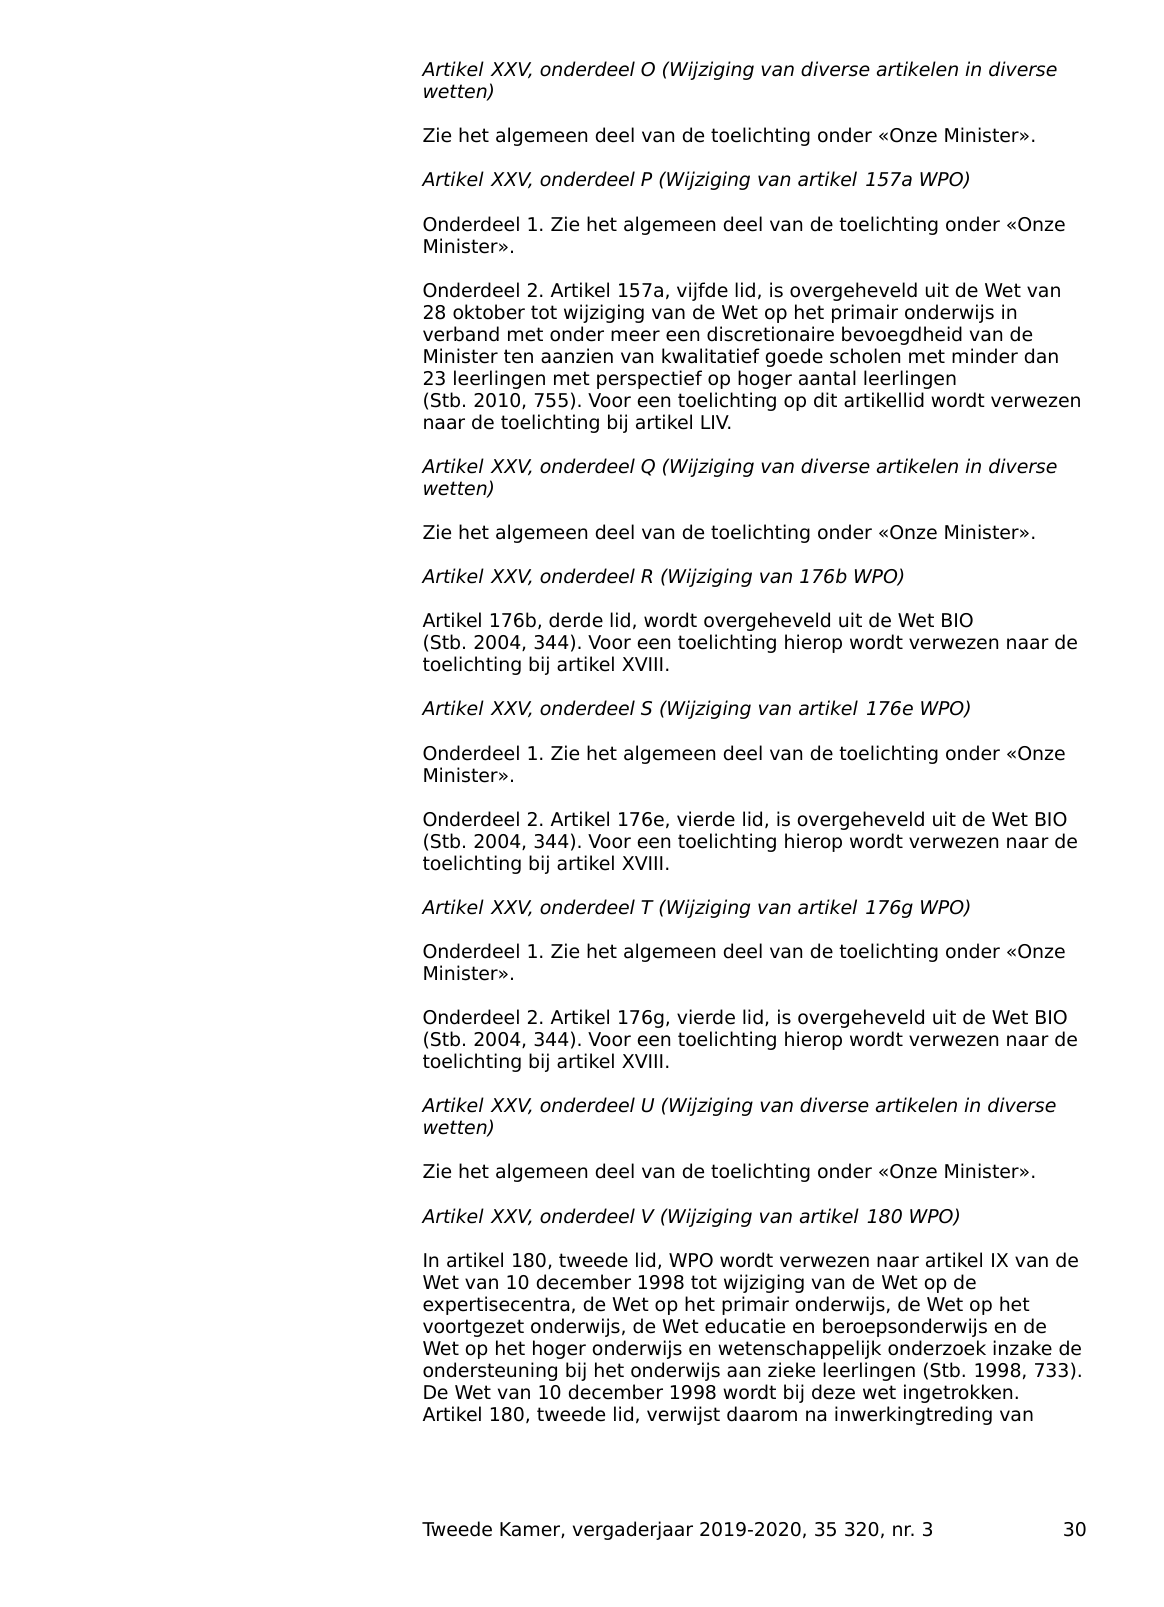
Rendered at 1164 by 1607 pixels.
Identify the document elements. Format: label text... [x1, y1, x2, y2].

text Artikel 176b, derde lid, wordt overgeheveld uit de Wet BIO (Stb. 2004, 344). Voor een toelichting hierop wordt verwezen naar de toelichting bij artikel XVIII. [422, 610, 1087, 676]
subtitle Artikel XXV, onderdeel P (Wijziging van artikel 157a WPO) [422, 169, 1087, 191]
text Onderdeel 1. Zie het algemeen deel van de toelichting onder «Onze Minister». [422, 742, 1087, 786]
subtitle Artikel XXV, onderdeel U (Wijziging van diverse artikelen in diverse wetten) [422, 1095, 1087, 1139]
subtitle Artikel XXV, onderdeel O (Wijziging van diverse artikelen in diverse wetten) [422, 59, 1087, 103]
subtitle Artikel XXV, onderdeel Q (Wijziging van diverse artikelen in diverse wetten) [422, 456, 1087, 500]
text Onderdeel 1. Zie het algemeen deel van de toelichting onder «Onze Minister». [422, 213, 1087, 257]
text Onderdeel 2. Artikel 176e, vierde lid, is overgeheveld uit de Wet BIO (Stb. 2004, 344). Voor een toelichting hierop wordt verwezen naar de toelichting bij artikel XVIII. [422, 809, 1087, 874]
subtitle Artikel XXV, onderdeel V (Wijziging van artikel 180 WPO) [422, 1206, 1087, 1227]
text Zie het algemeen deel van de toelichting onder «Onze Minister». [422, 522, 1087, 544]
text Onderdeel 1. Zie het algemeen deel van de toelichting onder «Onze Minister». [422, 941, 1087, 985]
text Onderdeel 2. Artikel 157a, vijfde lid, is overgeheveld uit de Wet van 28 oktober tot wijziging van de Wet op het primair onderwijs in verband met onder meer een discretionaire bevoegdheid van de Minister ten aanzien van kwalitatief goede scholen met minder dan 23 leerlingen met perspectief op hoger aantal leerlingen (Stb. 2010, 755). Voor een toelichting op dit artikellid wordt verwezen naar de toelichting bij artikel LIV. [422, 280, 1087, 433]
text Zie het algemeen deel van de toelichting onder «Onze Minister». [422, 125, 1087, 147]
subtitle Artikel XXV, onderdeel R (Wijziging van 176b WPO) [422, 566, 1087, 588]
text Zie het algemeen deel van de toelichting onder «Onze Minister». [422, 1161, 1087, 1183]
subtitle Artikel XXV, onderdeel T (Wijziging van artikel 176g WPO) [422, 897, 1087, 919]
text Onderdeel 2. Artikel 176g, vierde lid, is overgeheveld uit de Wet BIO (Stb. 2004, 344). Voor een toelichting hierop wordt verwezen naar de toelichting bij artikel XVIII. [422, 1007, 1087, 1073]
subtitle Artikel XXV, onderdeel S (Wijziging van artikel 176e WPO) [422, 698, 1087, 720]
text In artikel 180, tweede lid, WPO wordt verwezen naar artikel IX van de Wet van 10 december 1998 tot wijziging van de Wet op de expertisecentra, de Wet op het primair onderwijs, de Wet op het voortgezet onderwijs, de Wet educatie en beroepsonderwijs en de Wet op het hoger onderwijs en wetenschappelijk onderzoek inzake de ondersteuning bij het onderwijs aan zieke leerlingen (Stb. 1998, 733). De Wet van 10 december 1998 wordt bij deze wet ingetrokken. Artikel 180, tweede lid, verwijst daarom na inwerkingtreding van [422, 1250, 1087, 1426]
